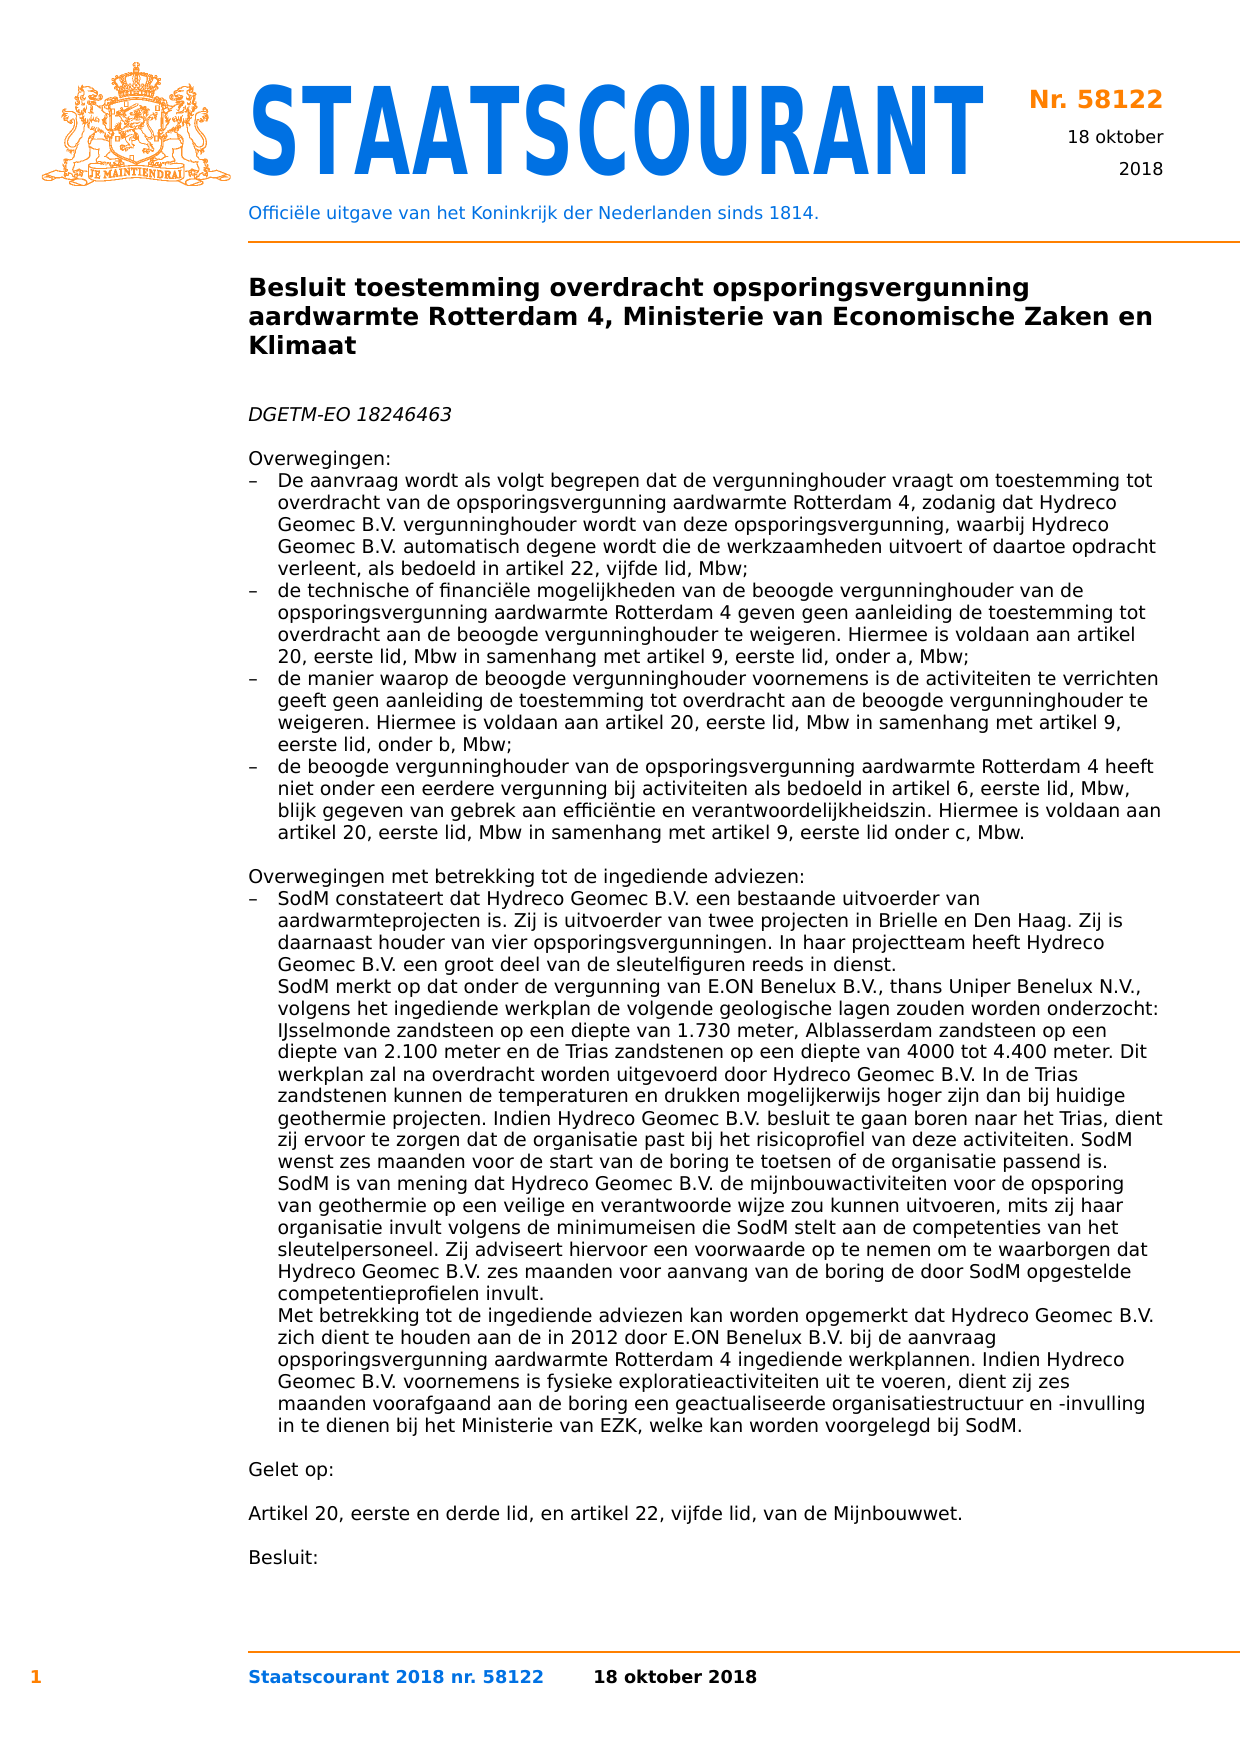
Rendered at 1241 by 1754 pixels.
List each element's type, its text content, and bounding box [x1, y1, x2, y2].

table_cell 18 oktober [998, 121, 1240, 153]
text – de beoogde vergunninghouder van de opsporingsvergunning aardwarmte Rotterdam 4 heeft niet onder een eerdere vergunning bij activiteiten als bedoeld in artikel 6, eerste lid, Mbw, blijk gegeven van gebrek aan efficiëntie en verantwoordelijkheidszin. Hiermee is voldaan aan artikel 20, eerste lid, Mbw in samenhang met artikel 9, eerste lid onder c, Mbw. [248, 756, 1163, 844]
text Artikel 20, eerste en derde lid, en artikel 22, vijfde lid, van de Mijnbouwwet. [248, 1503, 1163, 1525]
text – De aanvraag wordt als volgt begrepen dat de vergunninghouder vraagt om toestemming tot overdracht van de opsporingsvergunning aardwarmte Rotterdam 4, zodanig dat Hydreco Geomec B.V. vergunninghouder wordt van deze opsporingsvergunning, waarbij Hydreco Geomec B.V. automatisch degene wordt die de werkzaamheden uitvoert of daartoe opdracht verleent, als bedoeld in artikel 22, vijfde lid, Mbw; [248, 470, 1163, 580]
text Met betrekking tot de ingediende adviezen kan worden opgemerkt dat Hydreco Geomec B.V. zich dient te houden aan de in 2012 door E.ON Benelux B.V. bij de aanvraag opsporingsvergunning aardwarmte Rotterdam 4 ingediende werkplannen. Indien Hydreco Geomec B.V. voornemens is fysieke exploratieactiviteiten uit te voeren, dient zij zes maanden voorafgaand aan de boring een geactualiseerde organisatiestructuur en -invulling in te dienen bij het Ministerie van EZK, welke kan worden voorgelegd bij SodM. [277, 1305, 1163, 1437]
text – SodM constateert dat Hydreco Geomec B.V. een bestaande uitvoerder van aardwarmteprojecten is. Zij is uitvoerder van twee projecten in Brielle en Den Haag. Zij is daarnaast houder van vier opsporingsvergunningen. In haar projectteam heeft Hydreco Geomec B.V. een groot deel van de sleutelfiguren reeds in dienst. [248, 888, 1163, 976]
table_header Nr. 58122 [998, 62, 1240, 121]
text Gelet op: [248, 1459, 1163, 1481]
text SodM is van mening dat Hydreco Geomec B.V. de mijnbouwactiviteiten voor de opsporing van geothermie op een veilige en verantwoorde wijze zou kunnen uitvoeren, mits zij haar organisatie invult volgens de minimumeisen die SodM stelt aan de competenties van het sleutelpersoneel. Zij adviseert hiervoor een voorwaarde op te nemen om te waarborgen dat Hydreco Geomec B.V. zes maanden voor aanvang van de boring de door SodM opgestelde competentieprofielen invult. [277, 1173, 1163, 1305]
picture [41, 62, 231, 186]
table_cell 2018 [998, 153, 1240, 203]
text DGETM-EO 18246463 [248, 404, 1163, 426]
text SodM merkt op dat onder de vergunning van E.ON Benelux B.V., thans Uniper Benelux N.V., volgens het ingediende werkplan de volgende geologische lagen zouden worden onderzocht: IJsselmonde zandsteen op een diepte van 1.730 meter, Alblasserdam zandsteen op een diepte van 2.100 meter en de Trias zandstenen op een diepte van 4000 tot 4.400 meter. Dit werkplan zal na overdracht worden uitgevoerd door Hydreco Geomec B.V. In de Trias zandstenen kunnen de temperaturen en drukken mogelijkerwijs hoger zijn dan bij huidige geothermie projecten. Indien Hydreco Geomec B.V. besluit te gaan boren naar het Trias, dient zij ervoor te zorgen dat de organisatie past bij het risicoprofiel van deze activiteiten. SodM wenst zes maanden voor de start van de boring te toetsen of de organisatie passend is. [277, 976, 1163, 1173]
subtitle Besluit toestemming overdracht opsporingsvergunning aardwarmte Rotterdam 4, Ministerie van Economische Zaken en Klimaat [248, 273, 1163, 361]
text – de manier waarop de beoogde vergunninghouder voornemens is de activiteiten te verrichten geeft geen aanleiding de toestemming tot overdracht aan de beoogde vergunninghouder te weigeren. Hiermee is voldaan aan artikel 20, eerste lid, Mbw in samenhang met artikel 9, eerste lid, onder b, Mbw; [248, 668, 1163, 756]
text – de technische of financiële mogelijkheden van de beoogde vergunninghouder van de opsporingsvergunning aardwarmte Rotterdam 4 geven geen aanleiding de toestemming tot overdracht aan de beoogde vergunninghouder te weigeren. Hiermee is voldaan aan artikel 20, eerste lid, Mbw in samenhang met artikel 9, eerste lid, onder a, Mbw; [248, 580, 1163, 668]
text Overwegingen met betrekking tot de ingediende adviezen: [248, 866, 1163, 888]
text Besluit: [248, 1547, 1163, 1569]
table_header [25, 62, 248, 241]
text Overwegingen: [248, 448, 1163, 470]
table_cell Officiële uitgave van het Koninkrijk der Nederlanden sinds 1814. [248, 203, 1240, 241]
table_header STAATSCOURANT [248, 62, 998, 203]
